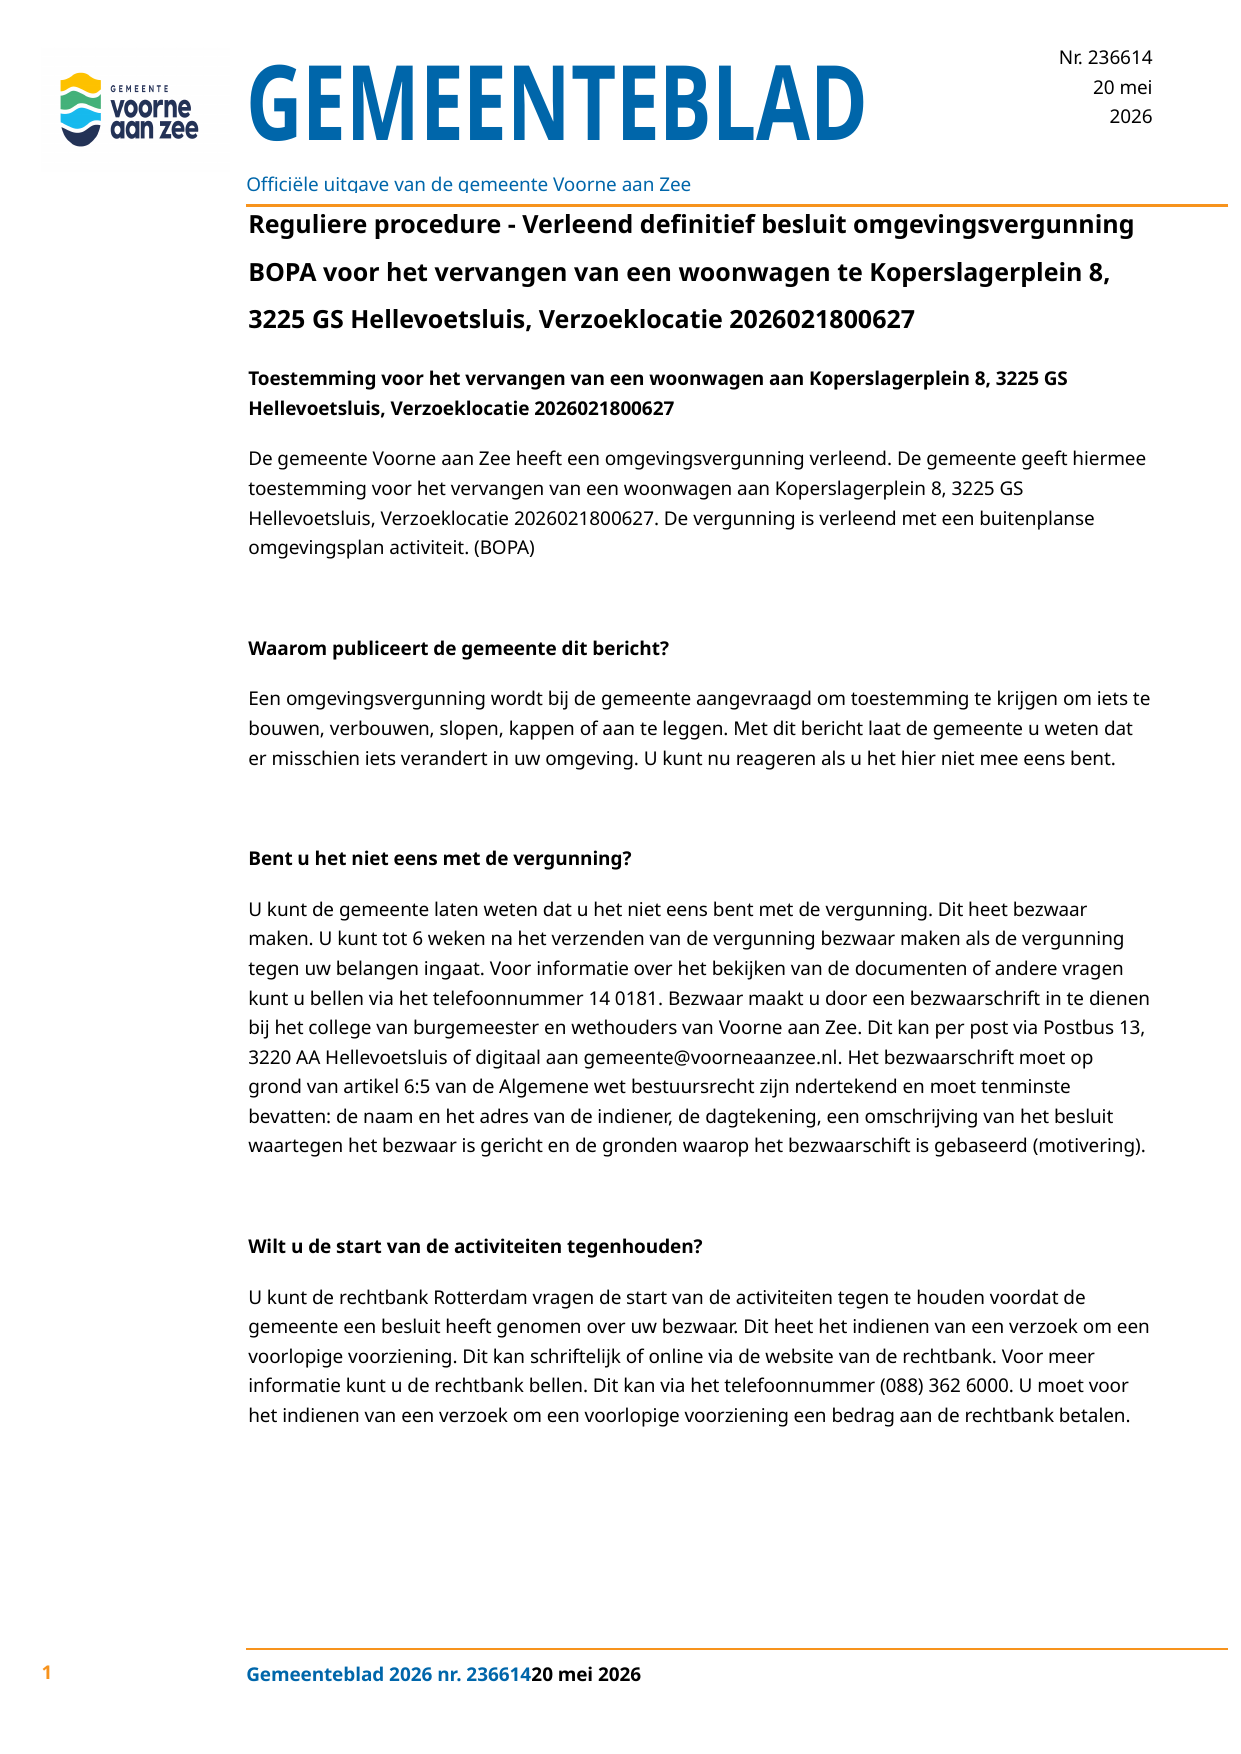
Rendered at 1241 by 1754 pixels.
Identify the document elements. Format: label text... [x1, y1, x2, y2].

text U kunt de gemeente laten weten dat u het niet eens bent met de vergunning. Dit heet bezwaar maken. U kunt tot 6 weken na het verzenden van de vergunning bezwaar maken als de vergunning tegen uw belangen ingaat. Voor informatie over het bekijken van de documenten of andere vragen kunt u bellen via het telefoonnummer 14 0181. Bezwaar maakt u door een bezwaarschrift in te dienen bij het college van burgemeester en wethouders van Voorne aan Zee. Dit kan per post via Postbus 13, 3220 AA Hellevoetsluis of digitaal aan gemeente@voorneaanzee.nl. Het bezwaarschrift moet op grond van artikel 6:5 van de Algemene wet bestuursrecht zijn ndertekend en moet tenminste bevatten: de naam en het adres van de indiener, de dagtekening, een omschrijving van het besluit waartegen het bezwaar is gericht en de gronden waarop het bezwaarschift is gebaseerd (motivering). [248, 896, 1152, 1158]
text Bent u het niet eens met de vergunning? [248, 846, 1152, 871]
text De gemeente Voorne aan Zee heeft een omgevingsvergunning verleend. De gemeente geeft hiermee toestemming voor het vervangen van een woonwagen aan Koperslagerplein 8, 3225 GS Hellevoetsluis, Verzoeklocatie 2026021800627. De vergunning is verleend met een buitenplanse omgevingsplan activiteit. (BOPA) [248, 446, 1152, 560]
text Reguliere procedure - Verleend definitief besluit omgevingsvergunning BOPA voor het vervangen van een woonwagen te Koperslagerplein 8, 3225 GS Hellevoetsluis, Verzoeklocatie 2026021800627 [248, 207, 1152, 336]
picture [41, 47, 231, 172]
text Toestemming voor het vervangen van een woonwagen aan Koperslagerplein 8, 3225 GS Hellevoetsluis, Verzoeklocatie 2026021800627 [248, 366, 1152, 421]
text Wilt u de start van de activiteiten tegenhouden? [248, 1233, 1152, 1259]
text Waarom publiceert de gemeente dit bericht? [248, 635, 1152, 661]
text Een omgevingsvergunning wordt bij de gemeente aangevraagd om toestemming te krijgen om iets te bouwen, verbouwen, slopen, kappen of aan te leggen. Met dit bericht laat de gemeente u weten dat er misschien iets verandert in uw omgeving. U kunt nu reageren als u het hier niet mee eens bent. [248, 686, 1152, 770]
text U kunt de rechtbank Rotterdam vragen de start van de activiteiten tegen te houden voordat de gemeente een besluit heeft genomen over uw bezwaar. Dit heet het indienen van een verzoek om een voorlopige voorziening. Dit kan schriftelijk of online via de website van de rechtbank. Voor meer informatie kunt u de rechtbank bellen. Dit kan via het telefoonnummer (088) 362 6000. U moet voor het indienen van een verzoek om een voorlopige voorziening een bedrag aan de rechtbank betalen. [248, 1284, 1152, 1428]
